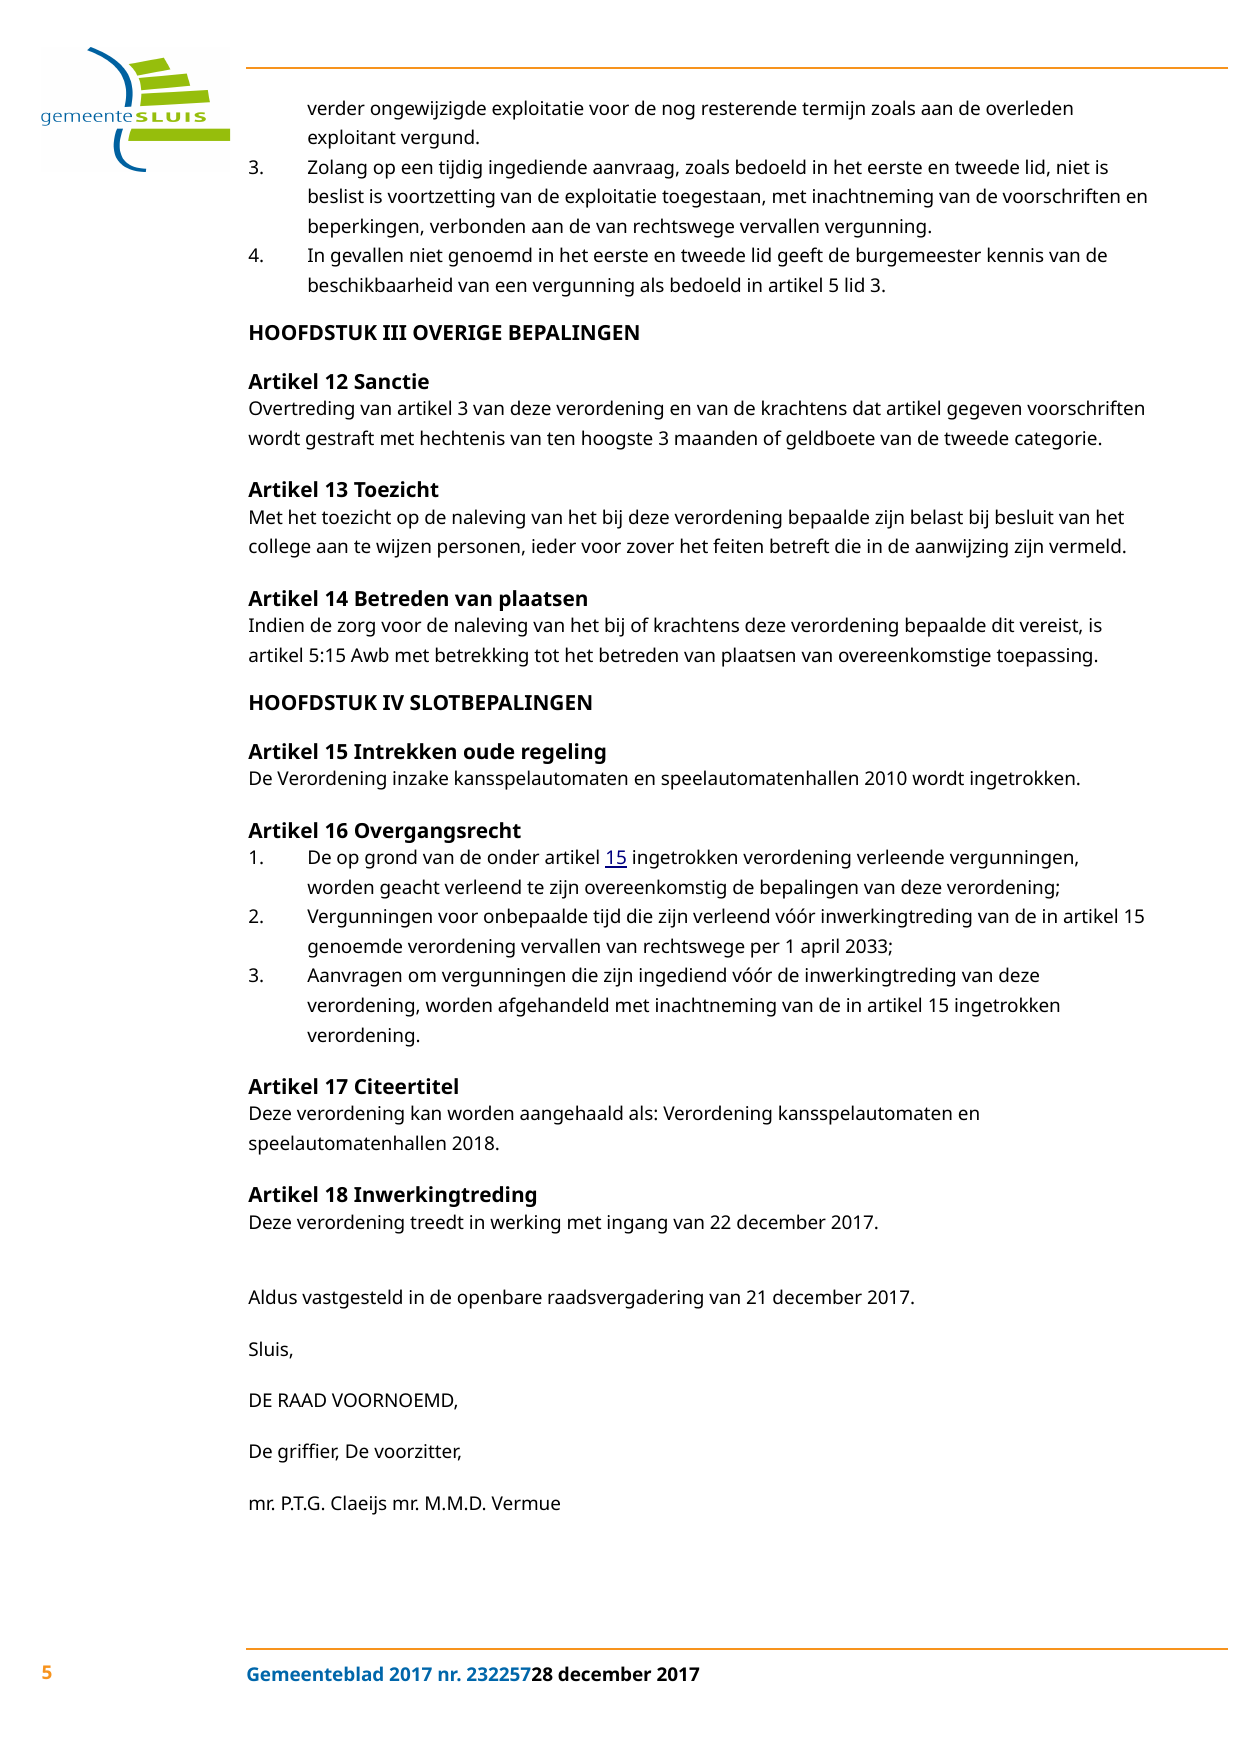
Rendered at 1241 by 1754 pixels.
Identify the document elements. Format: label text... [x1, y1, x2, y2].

text Artikel 13 Toezicht [248, 476, 1152, 504]
text Artikel 14 Betreden van plaatsen [248, 584, 1152, 612]
text Artikel 18 Inwerkingtreding [248, 1181, 1152, 1209]
text Artikel 17 Citeertitel [248, 1072, 1152, 1101]
text Sluis, [248, 1336, 1152, 1361]
text HOOFDSTUK III OVERIGE BEPALINGEN [248, 318, 1152, 346]
text De Verordening inzake kansspelautomaten en speelautomatenhallen 2010 wordt ingetrokken. [248, 765, 1152, 791]
list Zolang op een tijdig ingediende aanvraag, zoals bedoeld in het eerste en tweede lid, niet is beslist is voortzetting van de exploitatie toegestaan, met inachtneming van de voorschriften en beperkingen, verbonden aan de van rechtswege vervallen vergunning. [248, 154, 1152, 239]
text Indien de zorg voor de naleving van het bij of krachtens deze verordening bepaalde dit vereist, is artikel 5:15 Awb met betrekking tot het betreden van plaatsen van overeenkomstige toepassing. [248, 612, 1152, 668]
text Artikel 15 Intrekken oude regeling [248, 737, 1152, 765]
text DE RAAD VOORNOEMD, [248, 1387, 1152, 1413]
text Met het toezicht op de naleving van het bij deze verordening bepaalde zijn belast bij besluit van het college aan te wijzen personen, ieder voor zover het feiten betreft die in de aanwijzing zijn vermeld. [248, 504, 1152, 559]
list verder ongewijzigde exploitatie voor de nog resterende termijn zoals aan de overleden exploitant vergund. [248, 95, 1152, 150]
list De op grond van de onder artikel 15 ingetrokken verordening verleende vergunningen, worden geacht verleend te zijn overeenkomstig de bepalingen van deze verordening; [248, 844, 1152, 899]
text Deze verordening treedt in werking met ingang van 22 december 2017. [248, 1209, 1152, 1235]
text Aldus vastgesteld in de openbare raadsvergadering van 21 december 2017. [248, 1284, 1152, 1310]
text De griffier, De voorzitter, [248, 1439, 1152, 1464]
picture [41, 47, 231, 172]
text Deze verordening kan worden aangehaald als: Verordening kansspelautomaten en speelautomatenhallen 2018. [248, 1101, 1152, 1156]
text Overtreding van artikel 3 van deze verordening en van de krachtens dat artikel gegeven voorschriften wordt gestraft met hechtenis van ten hoogste 3 maanden of geldboete van de tweede categorie. [248, 396, 1152, 451]
text mr. P.T.G. Claeijs mr. M.M.D. Vermue [248, 1490, 1152, 1516]
list Aanvragen om vergunningen die zijn ingediend vóór de inwerkingtreding van deze verordening, worden afgehandeld met inachtneming van de in artikel 15 ingetrokken verordening. [248, 963, 1152, 1047]
list Vergunningen voor onbepaalde tijd die zijn verleend vóór inwerkingtreding van de in artikel 15 genoemde verordening vervallen van rechtswege per 1 april 2033; [248, 903, 1152, 959]
text HOOFDSTUK IV SLOTBEPALINGEN [248, 688, 1152, 716]
list In gevallen niet genoemd in het eerste en tweede lid geeft de burgemeester kennis van de beschikbaarheid van een vergunning als bedoeld in artikel 5 lid 3. [248, 243, 1152, 298]
text Artikel 16 Overgangsrecht [248, 816, 1152, 844]
text Artikel 12 Sanctie [248, 367, 1152, 396]
